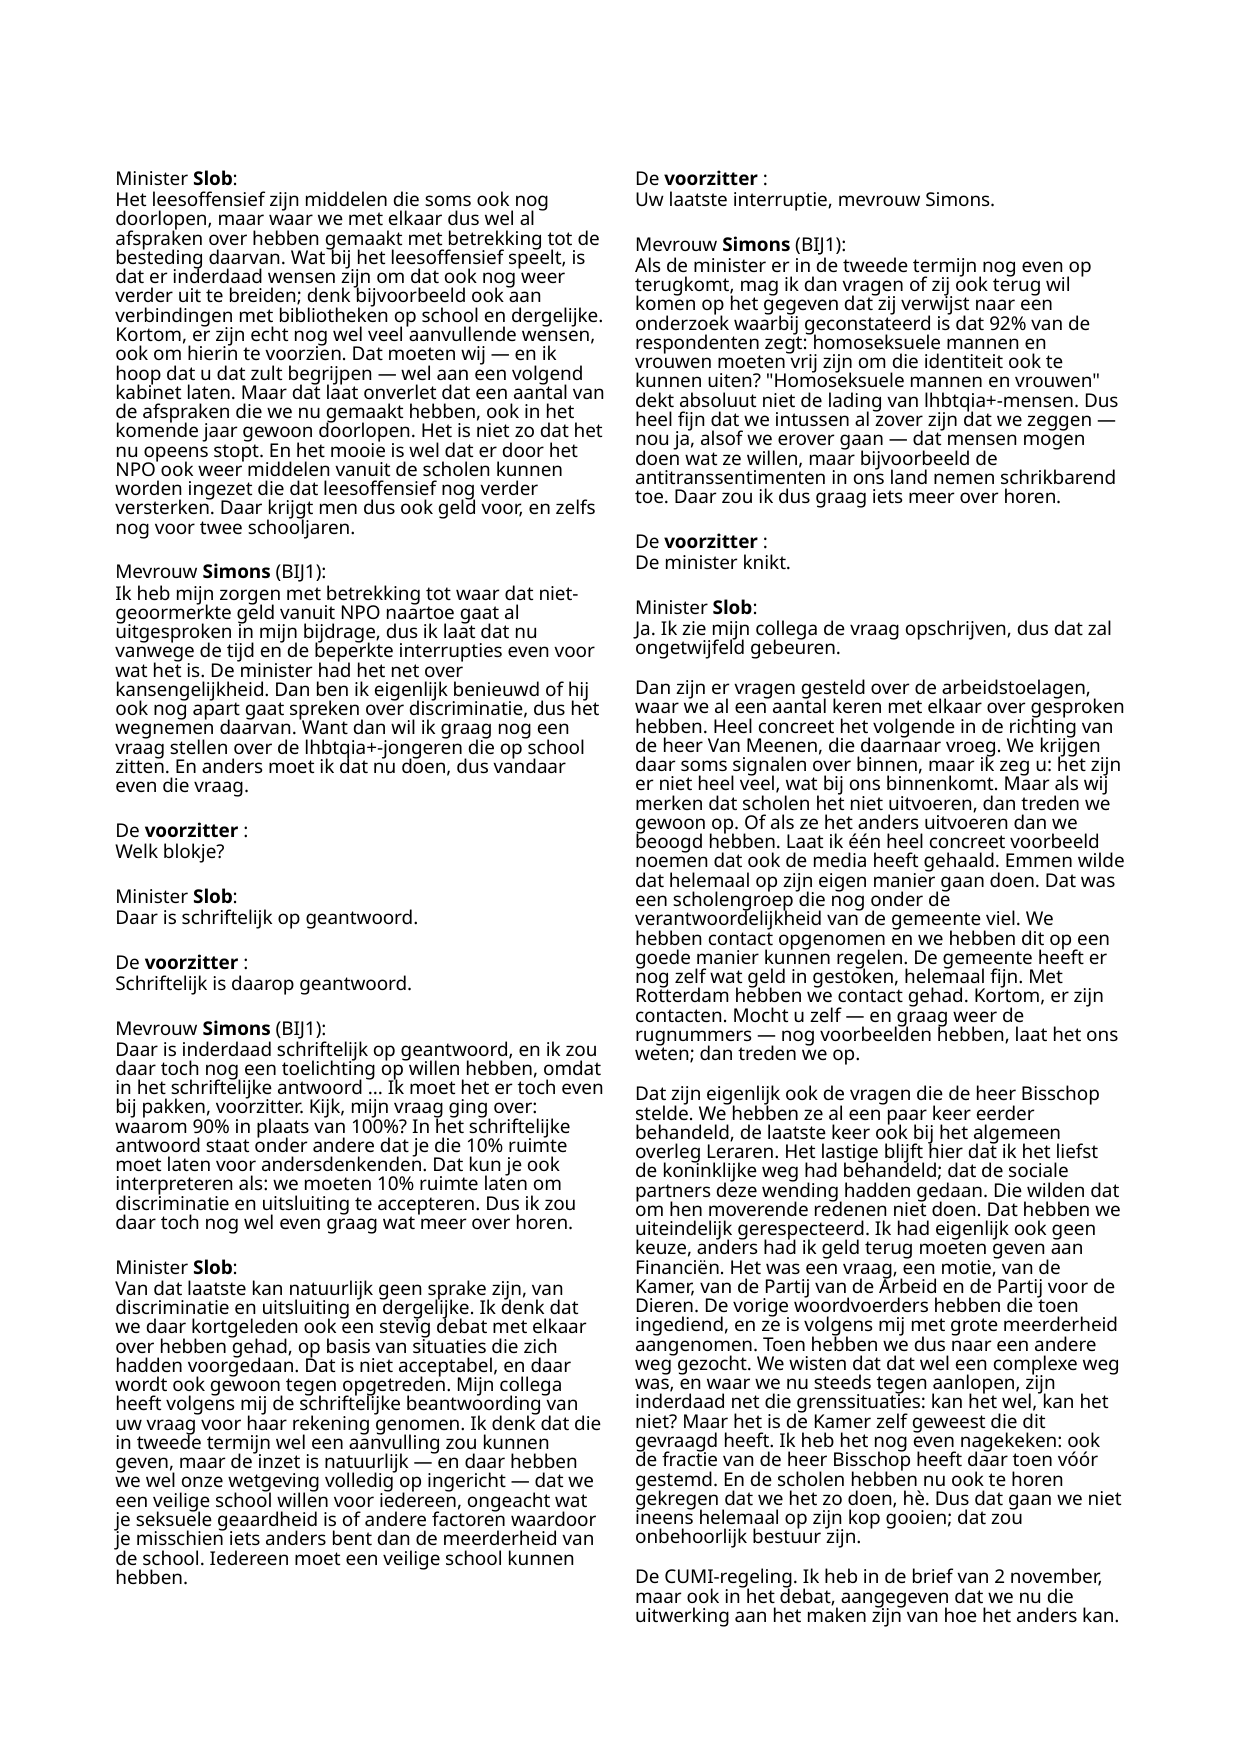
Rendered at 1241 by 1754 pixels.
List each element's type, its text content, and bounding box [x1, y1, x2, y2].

text Minister Slob: [635, 594, 1125, 620]
text Minister Slob: [115, 165, 605, 191]
text De CUMI-regeling. Ik heb in de brief van 2 november, maar ook in het debat, aangegeven dat we nu die uitwerking aan het maken zijn van hoe het anders kan. [635, 1568, 1125, 1626]
text Daar is schriftelijk op geantwoord. [115, 909, 605, 928]
text Mevrouw Simons (BIJ1): [635, 231, 1125, 257]
text Ja. Ik zie mijn collega de vraag opschrijven, dus dat zal ongetwijfeld gebeuren. [635, 620, 1125, 658]
text Ik heb mijn zorgen met betrekking tot waar dat niet-geoormerkte geld vanuit NPO naartoe gaat al uitgesproken in mijn bijdrage, dus ik laat dat nu vanwege de tijd en de beperkte interrupties even voor wat het is. De minister had het net over kansengelijkheid. Dan ben ik eigenlijk benieuwd of hij ook nog apart gaat spreken over discriminatie, dus het wegnemen daarvan. Want dan wil ik graag nog een vraag stellen over de lhbtqia+-jongeren die op school zitten. En anders moet ik dat nu doen, dus vandaar even die vraag. [115, 584, 605, 796]
text Mevrouw Simons (BIJ1): [115, 559, 605, 584]
text Welk blokje? [115, 843, 605, 862]
text Uw laatste interruptie, mevrouw Simons. [635, 191, 1125, 210]
text De voorzitter : [115, 817, 605, 843]
text De voorzitter : [115, 949, 605, 975]
text De voorzitter : [635, 528, 1125, 554]
text Daar is inderdaad schriftelijk op geantwoord, en ik zou daar toch nog een toelichting op willen hebben, omdat in het schriftelijke antwoord ... Ik moet het er toch even bij pakken, voorzitter. Kijk, mijn vraag ging over: waarom 90% in plaats van 100%? In het schriftelijke antwoord staat onder andere dat je die 10% ruimte moet laten voor andersdenkenden. Dat kun je ook interpreteren als: we moeten 10% ruimte laten om discriminatie en uitsluiting te accepteren. Dus ik zou daar toch nog wel even graag wat meer over horen. [115, 1041, 605, 1233]
text Het leesoffensief zijn middelen die soms ook nog doorlopen, maar waar we met elkaar dus wel al afspraken over hebben gemaakt met betrekking tot de besteding daarvan. Wat bij het leesoffensief speelt, is dat er inderdaad wensen zijn om dat ook nog weer verder uit te breiden; denk bijvoorbeeld ook aan verbindingen met bibliotheken op school en dergelijke. Kortom, er zijn echt nog wel veel aanvullende wensen, ook om hierin te voorzien. Dat moeten wij — en ik hoop dat u dat zult begrijpen — wel aan een volgend kabinet laten. Maar dat laat onverlet dat een aantal van de afspraken die we nu gemaakt hebben, ook in het komende jaar gewoon doorlopen. Het is niet zo dat het nu opeens stopt. En het mooie is wel dat er door het NPO ook weer middelen vanuit de scholen kunnen worden ingezet die dat leesoffensief nog verder versterken. Daar krijgt men dus ook geld voor, en zelfs nog voor twee schooljaren. [115, 191, 605, 538]
text De voorzitter : [635, 165, 1125, 191]
text Dan zijn er vragen gesteld over de arbeidstoelagen, waar we al een aantal keren met elkaar over gesproken hebben. Heel concreet het volgende in de richting van de heer Van Meenen, die daarnaar vroeg. We krijgen daar soms signalen over binnen, maar ik zeg u: het zijn er niet heel veel, wat bij ons binnenkomt. Maar als wij merken dat scholen het niet uitvoeren, dan treden we gewoon op. Of als ze het anders uitvoeren dan we beoogd hebben. Laat ik één heel concreet voorbeeld noemen dat ook de media heeft gehaald. Emmen wilde dat helemaal op zijn eigen manier gaan doen. Dat was een scholengroep die nog onder de verantwoordelijkheid van de gemeente viel. We hebben contact opgenomen en we hebben dit op een goede manier kunnen regelen. De gemeente heeft er nog zelf wat geld in gestoken, helemaal fijn. Met Rotterdam hebben we contact gehad. Kortom, er zijn contacten. Mocht u zelf — en graag weer de rugnummers — nog voorbeelden hebben, laat het ons weten; dan treden we op. [635, 679, 1125, 1064]
text Dat zijn eigenlijk ook de vragen die de heer Bisschop stelde. We hebben ze al een paar keer eerder behandeld, de laatste keer ook bij het algemeen overleg Leraren. Het lastige blijft hier dat ik het liefst de koninklijke weg had behandeld; dat de sociale partners deze wending hadden gedaan. Die wilden dat om hen moverende redenen niet doen. Dat hebben we uiteindelijk gerespecteerd. Ik had eigenlijk ook geen keuze, anders had ik geld terug moeten geven aan Financiën. Het was een vraag, een motie, van de Kamer, van de Partij van de Arbeid en de Partij voor de Dieren. De vorige woordvoerders hebben die toen ingediend, en ze is volgens mij met grote meerderheid aangenomen. Toen hebben we dus naar een andere weg gezocht. We wisten dat dat wel een complexe weg was, en waar we nu steeds tegen aanlopen, zijn inderdaad net die grenssituaties: kan het wel, kan het niet? Maar het is de Kamer zelf geweest die dit gevraagd heeft. Ik heb het nog even nagekeken: ook de fractie van de heer Bisschop heeft daar toen vóór gestemd. En de scholen hebben nu ook te horen gekregen dat we het zo doen, hè. Dus dat gaan we niet ineens helemaal op zijn kop gooien; dat zou onbehoorlijk bestuur zijn. [635, 1085, 1125, 1548]
text Minister Slob: [115, 883, 605, 909]
text De minister knikt. [635, 554, 1125, 573]
text Van dat laatste kan natuurlijk geen sprake zijn, van discriminatie en uitsluiting en dergelijke. Ik denk dat we daar kortgeleden ook een stevig debat met elkaar over hebben gehad, op basis van situaties die zich hadden voorgedaan. Dat is niet acceptabel, en daar wordt ook gewoon tegen opgetreden. Mijn collega heeft volgens mij de schriftelijke beantwoording van uw vraag voor haar rekening genomen. Ik denk dat die in tweede termijn wel een aanvulling zou kunnen geven, maar de inzet is natuurlijk — en daar hebben we wel onze wetgeving volledig op ingericht — dat we een veilige school willen voor iedereen, ongeacht wat je seksuele geaardheid is of andere factoren waardoor je misschien iets anders bent dan de meerderheid van de school. Iedereen moet een veilige school kunnen hebben. [115, 1280, 605, 1588]
text Als de minister er in de tweede termijn nog even op terugkomt, mag ik dan vragen of zij ook terug wil komen op het gegeven dat zij verwijst naar een onderzoek waarbij geconstateerd is dat 92% van de respondenten zegt: homoseksuele mannen en vrouwen moeten vrij zijn om die identiteit ook te kunnen uiten? "Homoseksuele mannen en vrouwen" dekt absoluut niet de lading van lhbtqia+-mensen. Dus heel fijn dat we intussen al zover zijn dat we zeggen — nou ja, alsof we erover gaan — dat mensen mogen doen wat ze willen, maar bijvoorbeeld de antitranssentimenten in ons land nemen schrikbarend toe. Daar zou ik dus graag iets meer over horen. [635, 257, 1125, 507]
text Minister Slob: [115, 1254, 605, 1280]
text Schriftelijk is daarop geantwoord. [115, 975, 605, 994]
text Mevrouw Simons (BIJ1): [115, 1015, 605, 1041]
